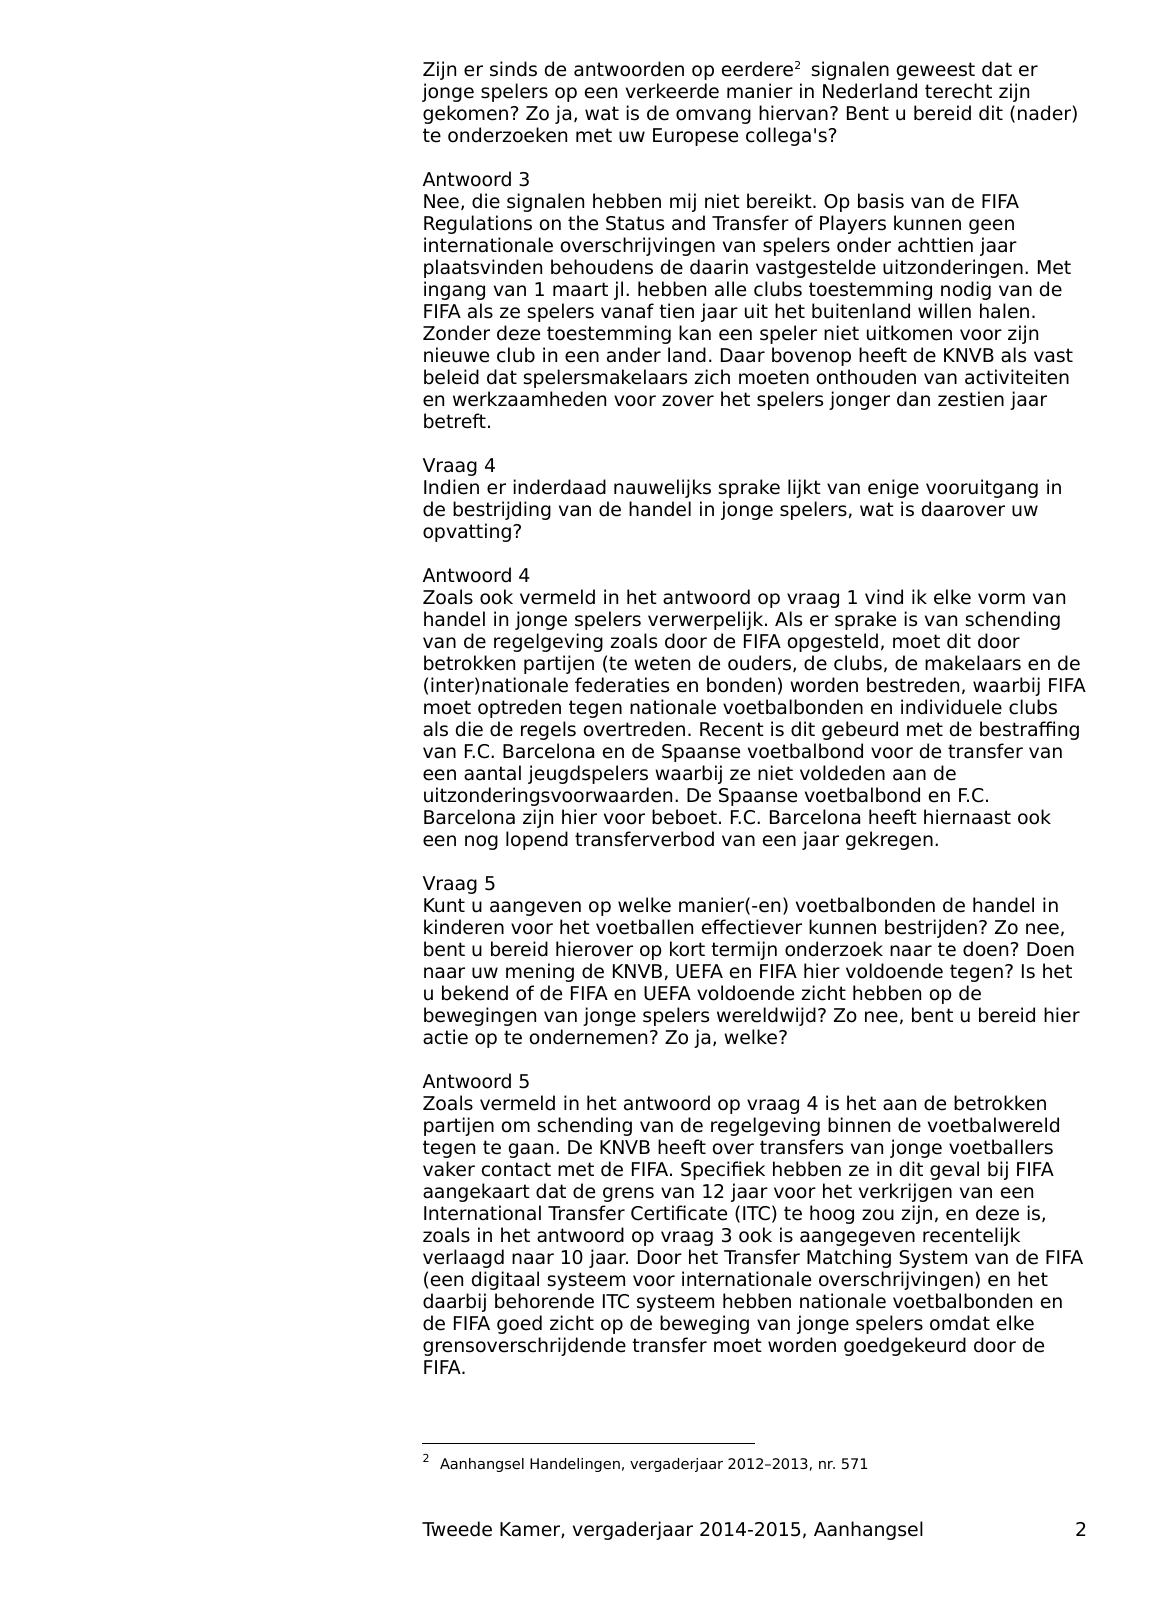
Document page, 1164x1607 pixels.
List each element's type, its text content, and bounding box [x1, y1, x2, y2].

text Nee, die signalen hebben mij niet bereikt. Op basis van de FIFA Regulations on the Status and Transfer of Players kunnen geen internationale overschrijvingen van spelers onder achttien jaar plaatsvinden behoudens de daarin vastgestelde uitzonderingen. Met ingang van 1 maart jl. hebben alle clubs toestemming nodig van de FIFA als ze spelers vanaf tien jaar uit het buitenland willen halen. Zonder deze toestemming kan een speler niet uitkomen voor zijn nieuwe club in een ander land. Daar bovenop heeft de KNVB als vast beleid dat spelersmakelaars zich moeten onthouden van activiteiten en werkzaamheden voor zover het spelers jonger dan zestien jaar betreft. [422, 191, 1087, 433]
text Antwoord 5 [422, 1071, 1087, 1093]
text Vraag 5 [422, 873, 1087, 895]
text Aanhangsel Handelingen, vergaderjaar 2012–2013, nr. 571 [422, 1452, 1087, 1474]
text Zoals ook vermeld in het antwoord op vraag 1 vind ik elke vorm van handel in jonge spelers verwerpelijk. Als er sprake is van schending van de regelgeving zoals door de FIFA opgesteld, moet dit door betrokken partijen (te weten de ouders, de clubs, de makelaars en de (inter)nationale federaties en bonden) worden bestreden, waarbij FIFA moet optreden tegen nationale voetbalbonden en individuele clubs als die de regels overtreden. Recent is dit gebeurd met de bestraffing van F.C. Barcelona en de Spaanse voetbalbond voor de transfer van een aantal jeugdspelers waarbij ze niet voldeden aan de uitzonderingsvoorwaarden. De Spaanse voetbalbond en F.C. Barcelona zijn hier voor beboet. F.C. Barcelona heeft hiernaast ook een nog lopend transferverbod van een jaar gekregen. [422, 587, 1087, 851]
text Antwoord 3 [422, 169, 1087, 191]
text Indien er inderdaad nauwelijks sprake lijkt van enige vooruitgang in de bestrijding van de handel in jonge spelers, wat is daarover uw opvatting? [422, 477, 1087, 543]
text Zoals vermeld in het antwoord op vraag 4 is het aan de betrokken partijen om schending van de regelgeving binnen de voetbalwereld tegen te gaan. De KNVB heeft over transfers van jonge voetballers vaker contact met de FIFA. Specifiek hebben ze in dit geval bij FIFA aangekaart dat de grens van 12 jaar voor het verkrijgen van een International Transfer Certificate (ITC) te hoog zou zijn, en deze is, zoals in het antwoord op vraag 3 ook is aangegeven recentelijk verlaagd naar 10 jaar. Door het Transfer Matching System van de FIFA (een digitaal systeem voor internationale overschrijvingen) en het daarbij behorende ITC systeem hebben nationale voetbalbonden en de FIFA goed zicht op de beweging van jonge spelers omdat elke grensoverschrijdende transfer moet worden goedgekeurd door de FIFA. [422, 1093, 1087, 1379]
text Kunt u aangeven op welke manier(-en) voetbalbonden de handel in kinderen voor het voetballen effectiever kunnen bestrijden? Zo nee, bent u bereid hierover op kort termijn onderzoek naar te doen? Doen naar uw mening de KNVB, UEFA en FIFA hier voldoende tegen? Is het u bekend of de FIFA en UEFA voldoende zicht hebben op de bewegingen van jonge spelers wereldwijd? Zo nee, bent u bereid hier actie op te ondernemen? Zo ja, welke? [422, 895, 1087, 1049]
text Vraag 4 [422, 455, 1087, 477]
text Zijn er sinds de antwoorden op eerdere signalen geweest dat er jonge spelers op een verkeerde manier in Nederland terecht zijn gekomen? Zo ja, wat is de omvang hiervan? Bent u bereid dit (nader) te onderzoeken met uw Europese collega's? [422, 59, 1087, 147]
text Antwoord 4 [422, 565, 1087, 587]
